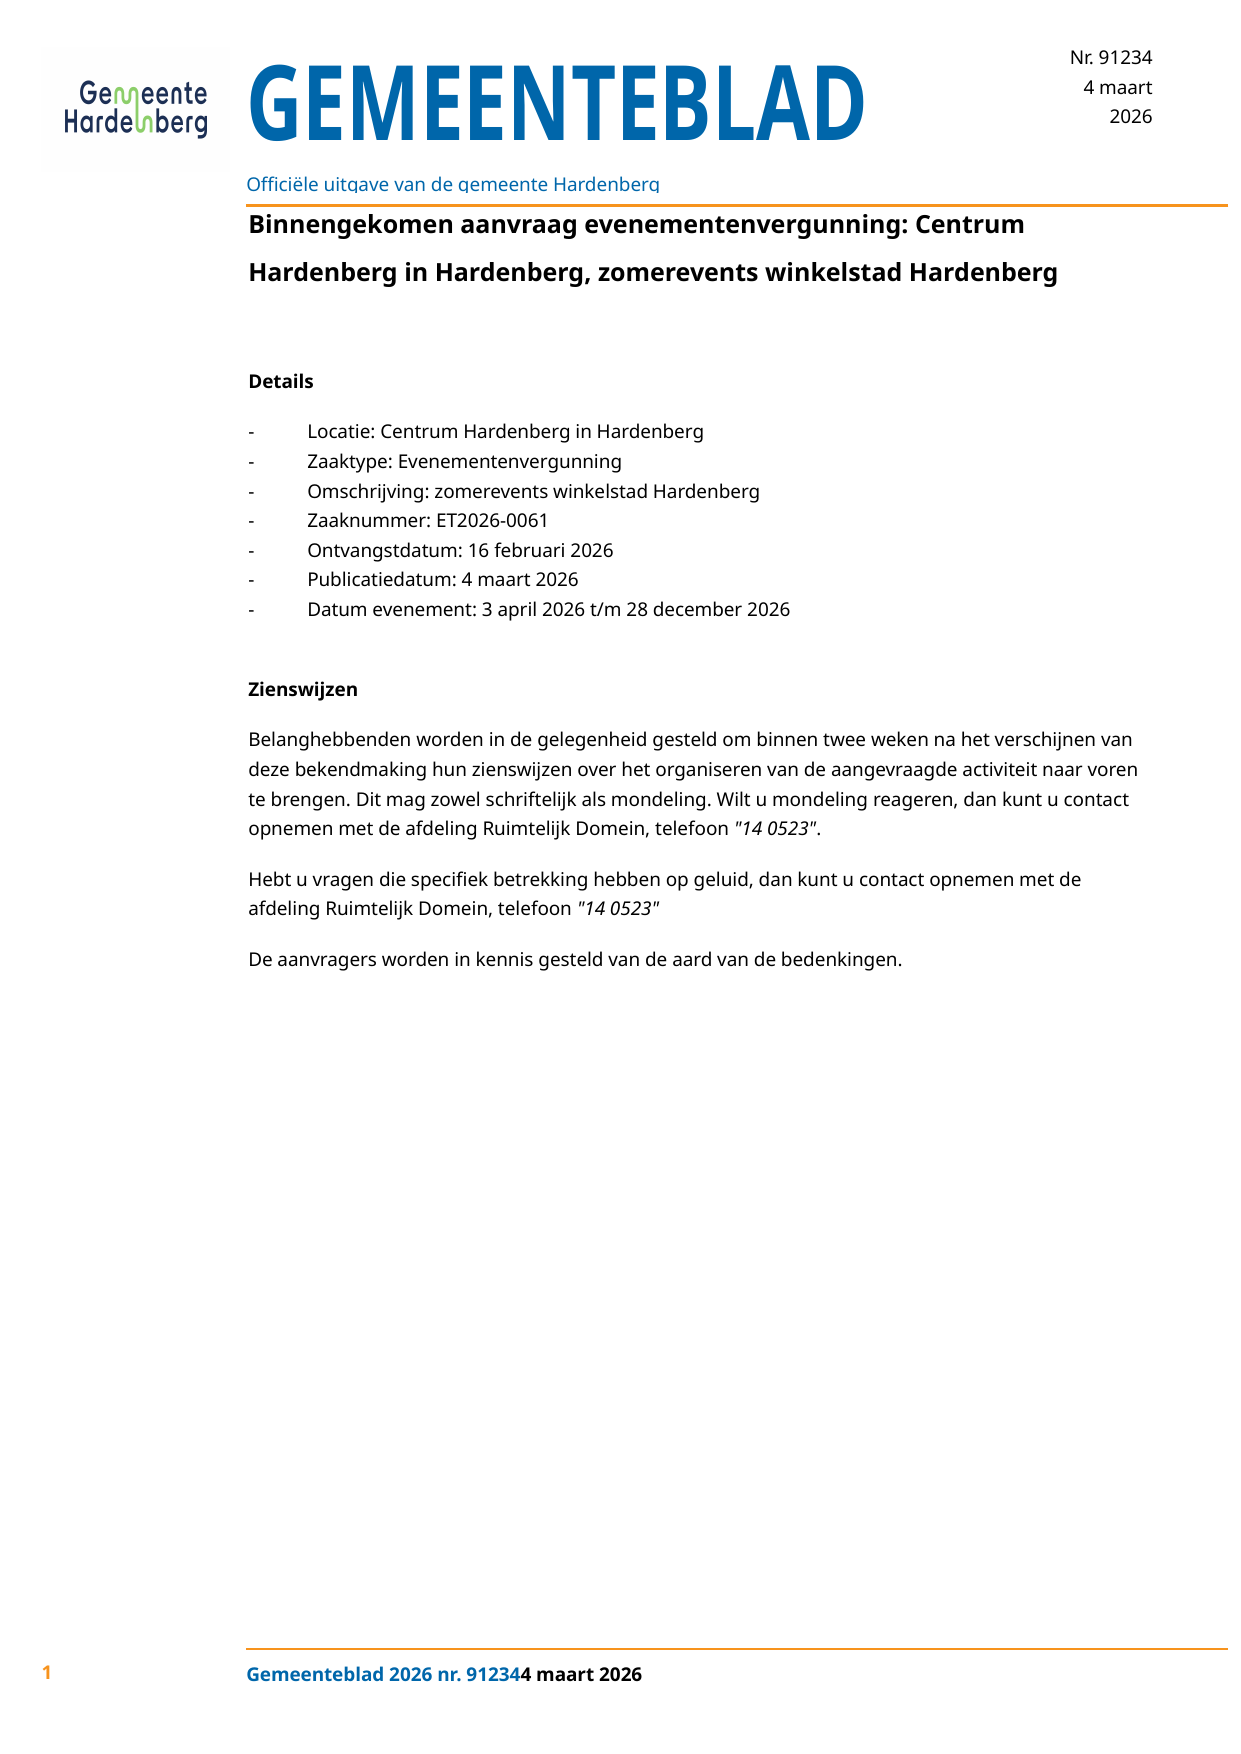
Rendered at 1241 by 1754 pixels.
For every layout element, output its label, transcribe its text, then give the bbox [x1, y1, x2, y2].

text Hebt u vragen die specifiek betrekking hebben op geluid, dan kunt u contact opnemen met de afdeling Ruimtelijk Domein, telefoon "14 0523" [248, 866, 1152, 921]
text Zienswijzen [248, 676, 1152, 702]
text De aanvragers worden in kennis gesteld van de aard van de bedenkingen. [248, 946, 1152, 972]
list Zaaknummer: ET2026-0061 [248, 507, 1152, 533]
list Locatie: Centrum Hardenberg in Hardenberg [248, 419, 1152, 444]
text Belanghebbenden worden in de gelegenheid gesteld om binnen twee weken na het verschijnen van deze bekendmaking hun zienswijzen over het organiseren van de aangevraagde activiteit naar voren te brengen. Dit mag zowel schriftelijk als mondeling. Wilt u mondeling reageren, dan kunt u contact opnemen met de afdeling Ruimtelijk Domein, telefoon "14 0523". [248, 727, 1152, 841]
list Zaaktype: Evenementenvergunning [248, 448, 1152, 474]
list Ontvangstdatum: 16 februari 2026 [248, 537, 1152, 563]
text Binnengekomen aanvraag evenementenvergunning: Centrum Hardenberg in Hardenberg, zomerevents winkelstad Hardenberg [248, 207, 1152, 288]
list Omschrijving: zomerevents winkelstad Hardenberg [248, 478, 1152, 504]
list Publicatiedatum: 4 maart 2026 [248, 567, 1152, 592]
text Details [248, 368, 1152, 394]
list Datum evenement: 3 april 2026 t/m 28 december 2026 [248, 596, 1152, 622]
picture [41, 47, 231, 172]
